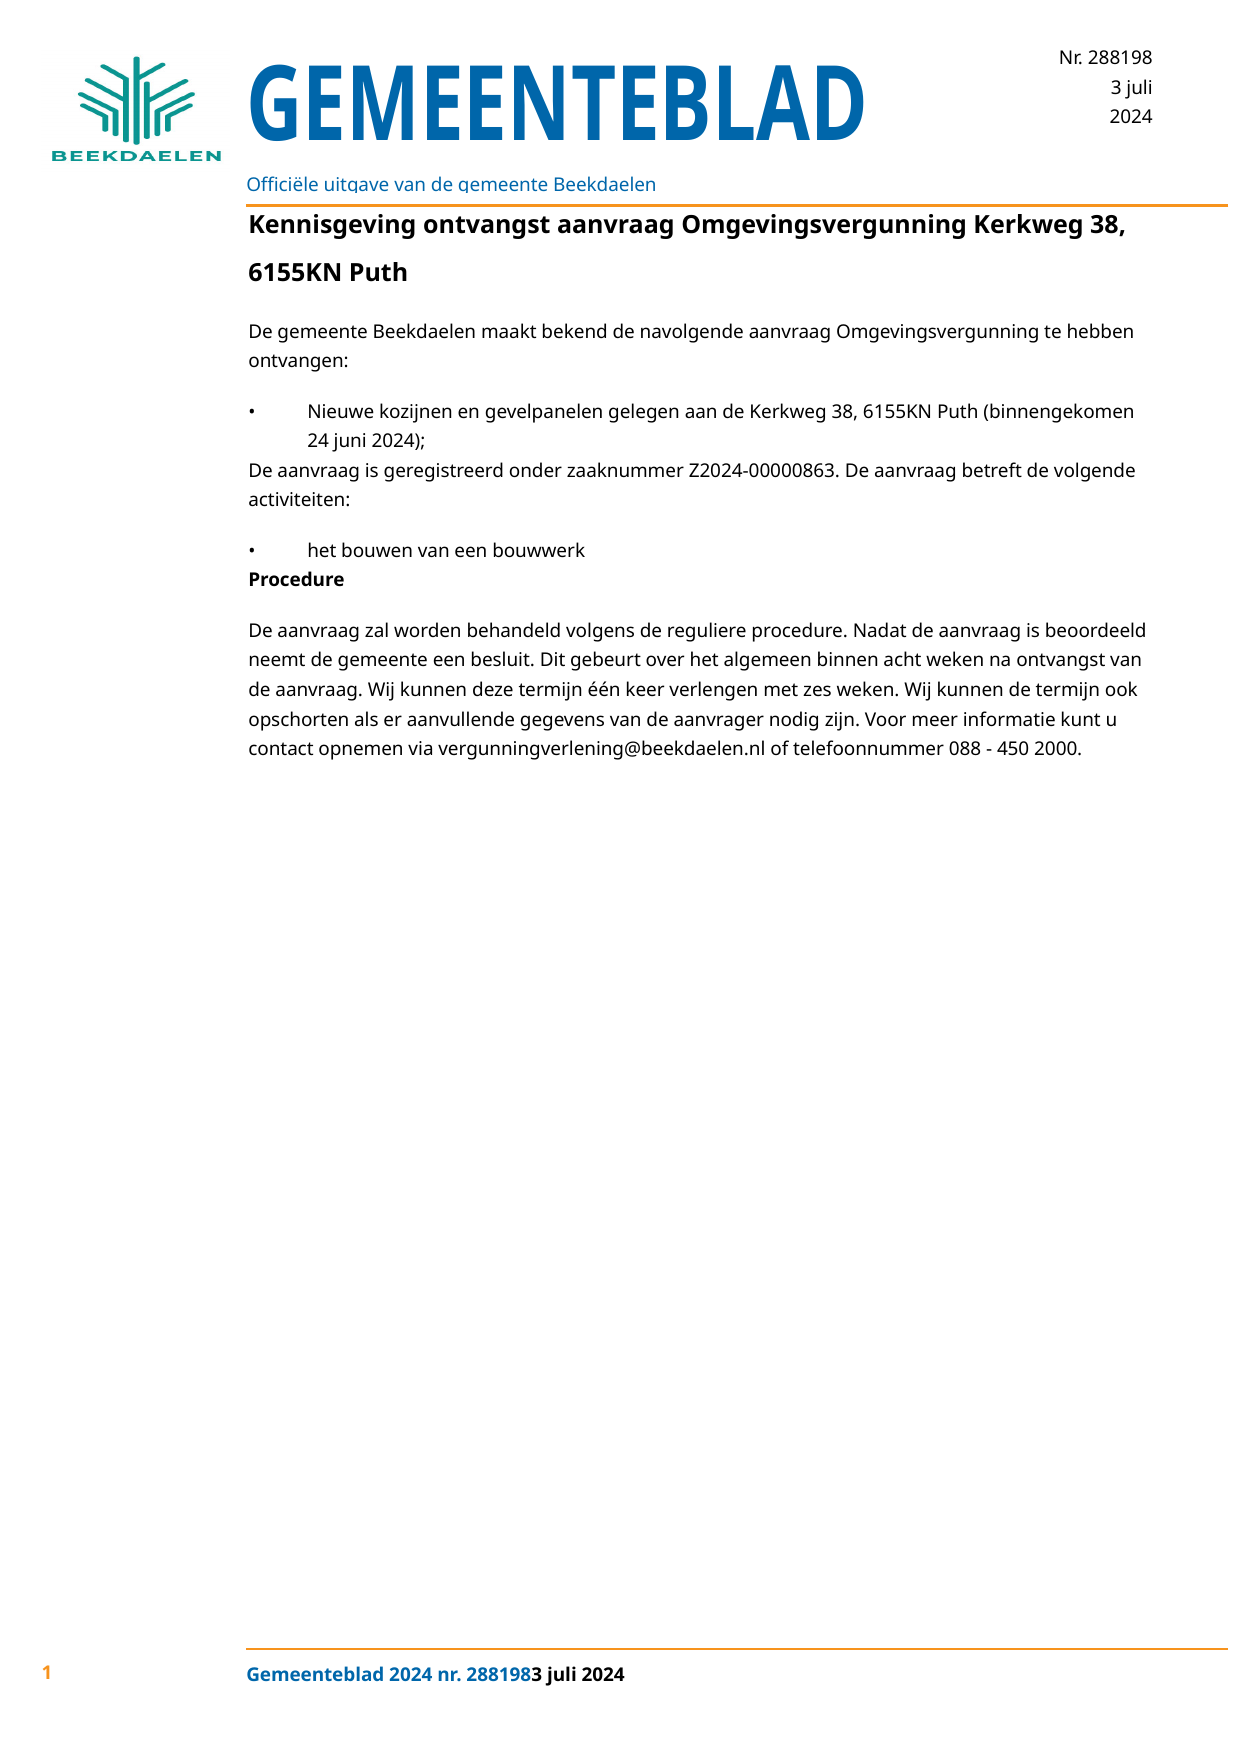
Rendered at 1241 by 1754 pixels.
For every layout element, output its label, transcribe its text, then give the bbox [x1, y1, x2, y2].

picture [41, 47, 231, 172]
text De gemeente Beekdaelen maakt bekend de navolgende aanvraag Omgevingsvergunning te hebben ontvangen: [248, 318, 1152, 373]
list het bouwen van een bouwwerk [248, 537, 1152, 563]
text Kennisgeving ontvangst aanvraag Omgevingsvergunning Kerkweg 38, 6155KN Puth [248, 207, 1152, 288]
list Nieuwe kozijnen en gevelpanelen gelegen aan de Kerkweg 38, 6155KN Puth (binnengekomen 24 juni 2024); [248, 398, 1152, 453]
text Procedure [248, 567, 1152, 592]
text De aanvraag is geregistreerd onder zaaknummer Z2024-00000863. De aanvraag betreft de volgende activiteiten: [248, 457, 1152, 512]
text De aanvraag zal worden behandeld volgens de reguliere procedure. Nadat de aanvraag is beoordeeld neemt de gemeente een besluit. Dit gebeurt over het algemeen binnen acht weken na ontvangst van de aanvraag. Wij kunnen deze termijn één keer verlengen met zes weken. Wij kunnen de termijn ook opschorten als er aanvullende gegevens van de aanvrager nodig zijn. Voor meer informatie kunt u contact opnemen via vergunningverlening@beekdaelen.nl of telefoonnummer 088 - 450 2000. [248, 617, 1152, 761]
